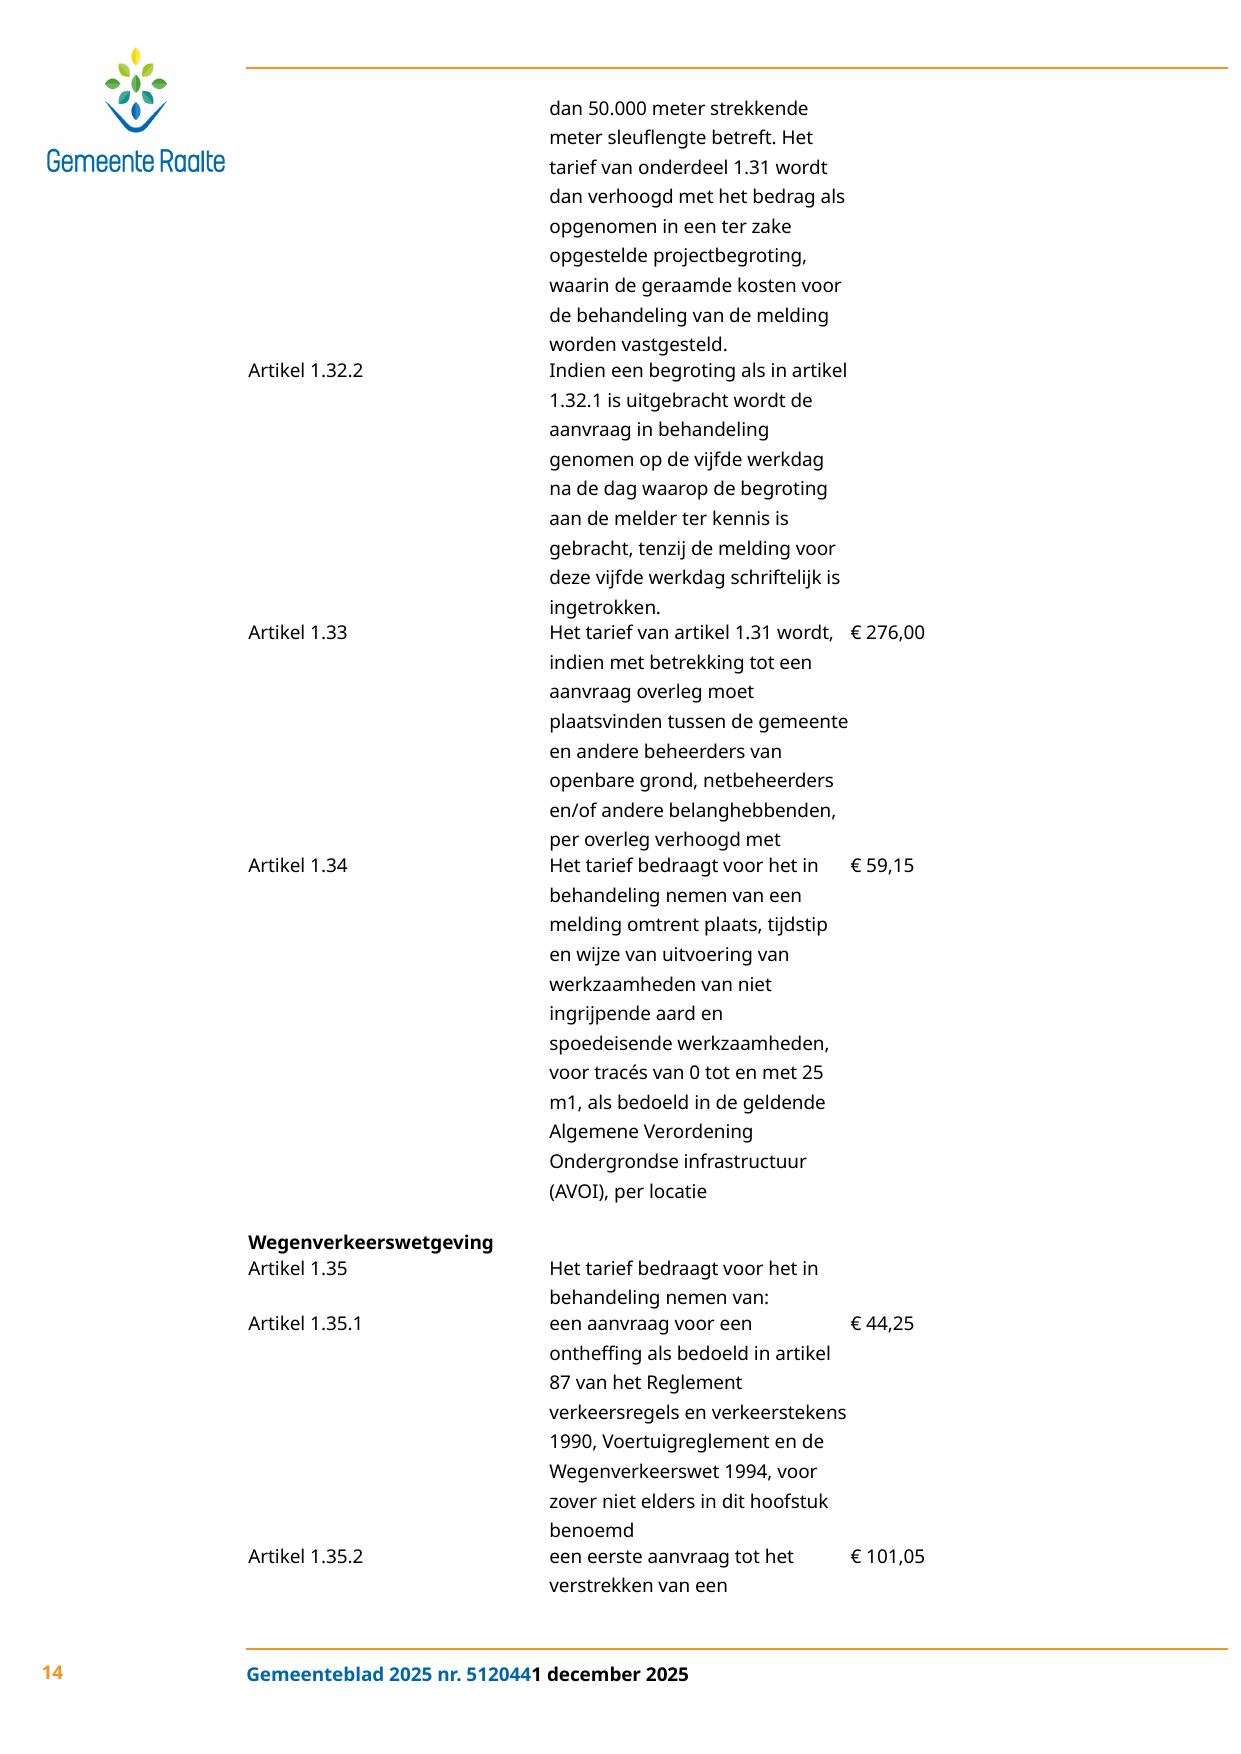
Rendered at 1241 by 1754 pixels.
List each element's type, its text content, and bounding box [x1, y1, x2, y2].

table_cell Indien een begroting als in artikel 1.32.1 is uitgebracht wordt de aanvraag in behandeling genomen op de vijfde werkdag na de dag waarop de begroting aan de melder ter kennis is gebracht, tenzij de melding voor deze vijfde werkdag schriftelijk is ingetrokken. [549, 357, 850, 619]
table_cell Het tarief bedraagt voor het in behandeling nemen van: [549, 1255, 850, 1310]
table_cell Artikel 1.35 [248, 1255, 549, 1310]
table_cell Wegenverkeerswetgeving [248, 1229, 850, 1255]
table_cell € 276,00 [850, 620, 1152, 852]
table_cell Het tarief bedraagt voor het in behandeling nemen van een melding omtrent plaats, tijdstip en wijze van uitvoering van werkzaamheden van niet ingrijpende aard en spoedeisende werkzaamheden, voor tracés van 0 tot en met 25 m1, als bedoeld in de geldende Algemene Verordening Ondergrondse infrastructuur (AVOI), per locatie [549, 853, 850, 1203]
table_cell [248, 95, 549, 357]
table_cell [850, 357, 1152, 619]
table_cell € 44,25 [850, 1310, 1152, 1543]
table_cell € 101,05 [850, 1543, 1152, 1598]
picture [41, 47, 231, 172]
table_cell [850, 1204, 1152, 1229]
table_cell [549, 1204, 850, 1229]
table_cell een aanvraag voor een ontheffing als bedoeld in artikel 87 van het Reglement verkeersregels en verkeerstekens 1990, Voertuigreglement en de Wegenverkeerswet 1994, voor zover niet elders in dit hoofstuk benoemd [549, 1310, 850, 1543]
table_cell Het tarief van artikel 1.31 wordt, indien met betrekking tot een aanvraag overleg moet plaatsvinden tussen de gemeente en andere beheerders van openbare grond, netbeheerders en/of andere belanghebbenden, per overleg verhoogd met [549, 620, 850, 852]
table_cell dan 50.000 meter strekkende meter sleuflengte betreft. Het tarief van onderdeel 1.31 wordt dan verhoogd met het bedrag als opgenomen in een ter zake opgestelde projectbegroting, waarin de geraamde kosten voor de behandeling van de melding worden vastgesteld. [549, 95, 850, 357]
table_cell [850, 1229, 1152, 1255]
table_cell [850, 1255, 1152, 1310]
table_cell € 59,15 [850, 853, 1152, 1203]
table_cell een eerste aanvraag tot het verstrekken van een [549, 1543, 850, 1598]
table_cell Artikel 1.35.2 [248, 1543, 549, 1598]
table_cell Artikel 1.35.1 [248, 1310, 549, 1543]
table_cell Artikel 1.33 [248, 620, 549, 852]
table_cell [248, 1204, 549, 1229]
table_cell Artikel 1.32.2 [248, 357, 549, 619]
table_cell [850, 95, 1152, 357]
table_cell Artikel 1.34 [248, 853, 549, 1203]
